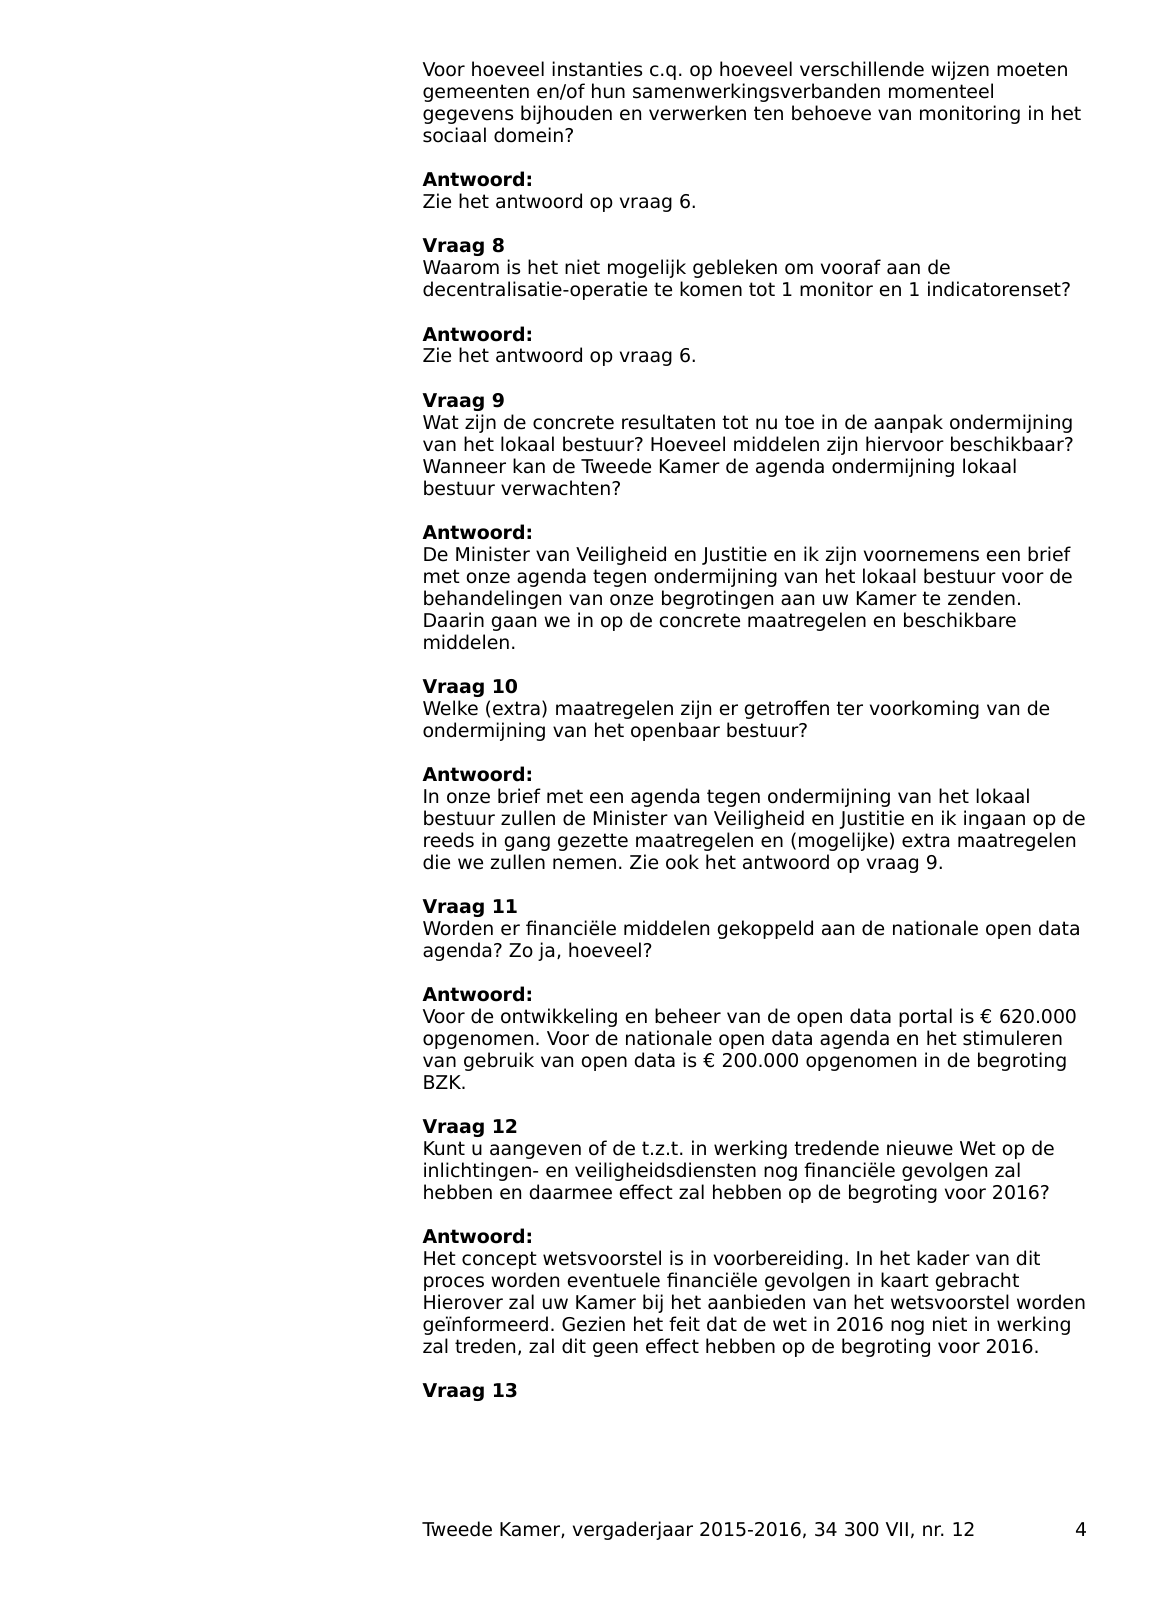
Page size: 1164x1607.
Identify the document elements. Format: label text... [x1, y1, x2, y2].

text Zie het antwoord op vraag 6. [422, 191, 1087, 213]
text Vraag 8 [422, 235, 1087, 257]
text In onze brief met een agenda tegen ondermijning van het lokaal bestuur zullen de Minister van Veiligheid en Justitie en ik ingaan op de reeds in gang gezette maatregelen en (mogelijke) extra maatregelen die we zullen nemen. Zie ook het antwoord op vraag 9. [422, 786, 1087, 874]
text Antwoord: [422, 169, 1087, 191]
text Voor hoeveel instanties c.q. op hoeveel verschillende wijzen moeten gemeenten en/of hun samenwerkingsverbanden momenteel gegevens bijhouden en verwerken ten behoeve van monitoring in het sociaal domein? [422, 59, 1087, 147]
text Zie het antwoord op vraag 6. [422, 345, 1087, 367]
text Vraag 9 [422, 389, 1087, 412]
text Antwoord: [422, 522, 1087, 544]
text Vraag 11 [422, 896, 1087, 918]
text Worden er financiële middelen gekoppeld aan de nationale open data agenda? Zo ja, hoeveel? [422, 918, 1087, 962]
text Antwoord: [422, 1226, 1087, 1248]
text Vraag 13 [422, 1380, 1087, 1402]
text Antwoord: [422, 764, 1087, 786]
text Het concept wetsvoorstel is in voorbereiding. In het kader van dit proces worden eventuele financiële gevolgen in kaart gebracht Hierover zal uw Kamer bij het aanbieden van het wetsvoorstel worden geïnformeerd. Gezien het feit dat de wet in 2016 nog niet in werking zal treden, zal dit geen effect hebben op de begroting voor 2016. [422, 1248, 1087, 1358]
text Antwoord: [422, 323, 1087, 345]
text Wat zijn de concrete resultaten tot nu toe in de aanpak ondermijning van het lokaal bestuur? Hoeveel middelen zijn hiervoor beschikbaar? Wanneer kan de Tweede Kamer de agenda ondermijning lokaal bestuur verwachten? [422, 412, 1087, 499]
text De Minister van Veiligheid en Justitie en ik zijn voornemens een brief met onze agenda tegen ondermijning van het lokaal bestuur voor de behandelingen van onze begrotingen aan uw Kamer te zenden. Daarin gaan we in op de concrete maatregelen en beschikbare middelen. [422, 544, 1087, 653]
text Vraag 10 [422, 676, 1087, 698]
text Waarom is het niet mogelijk gebleken om vooraf aan de decentralisatie-operatie te komen tot 1 monitor en 1 indicatorenset? [422, 257, 1087, 301]
text Voor de ontwikkeling en beheer van de open data portal is € 620.000 opgenomen. Voor de nationale open data agenda en het stimuleren van gebruik van open data is € 200.000 opgenomen in de begroting BZK. [422, 1006, 1087, 1094]
text Welke (extra) maatregelen zijn er getroffen ter voorkoming van de ondermijning van het openbaar bestuur? [422, 698, 1087, 742]
text Antwoord: [422, 984, 1087, 1006]
text Vraag 12 [422, 1116, 1087, 1138]
text Kunt u aangeven of de t.z.t. in werking tredende nieuwe Wet op de inlichtingen- en veiligheidsdiensten nog financiële gevolgen zal hebben en daarmee effect zal hebben op de begroting voor 2016? [422, 1138, 1087, 1204]
